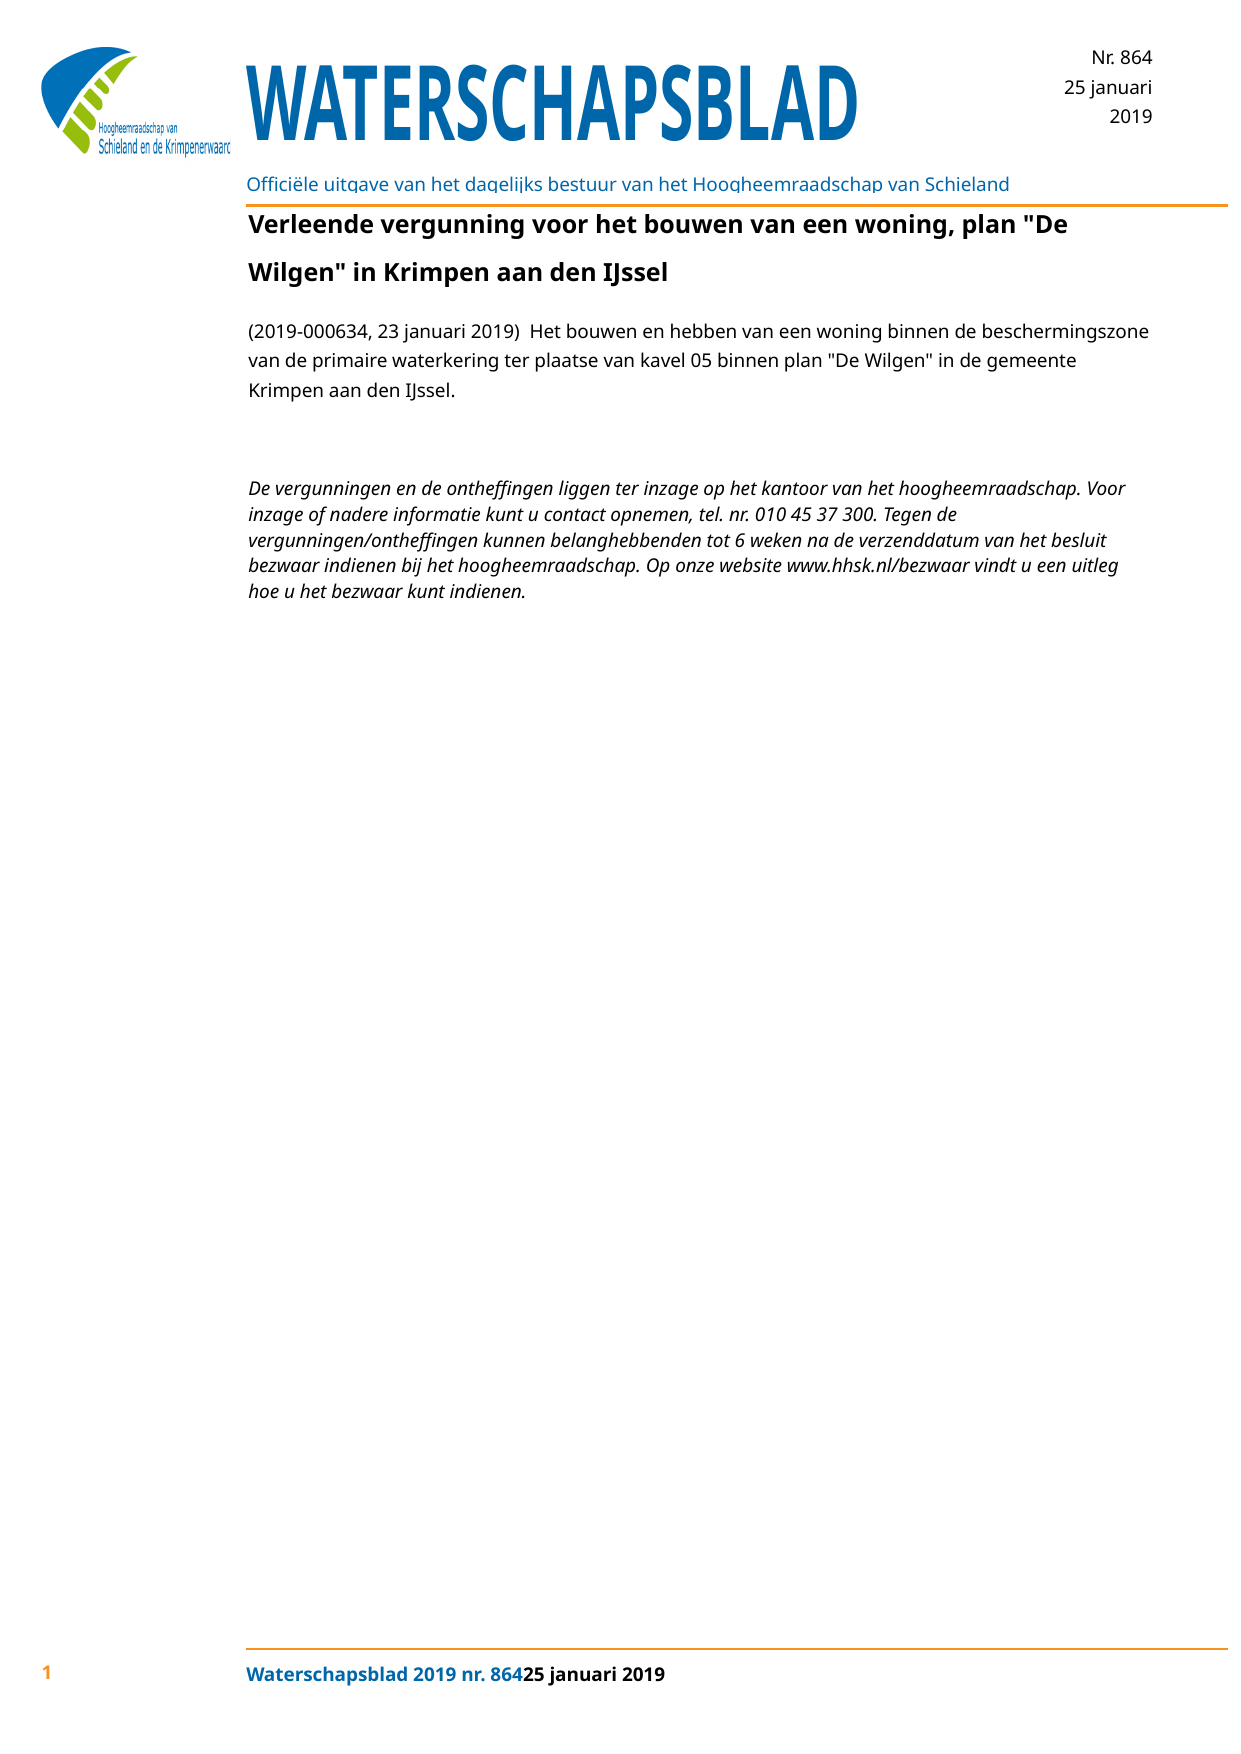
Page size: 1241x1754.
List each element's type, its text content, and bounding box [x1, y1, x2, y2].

picture [41, 47, 231, 172]
text Verleende vergunning voor het bouwen van een woning, plan "De Wilgen" in Krimpen aan den IJssel [248, 207, 1152, 288]
text De vergunningen en de ontheffingen liggen ter inzage op het kantoor van het hoogheemraadschap. Voor inzage of nadere informatie kunt u contact opnemen, tel. nr. 010 45 37 300. Tegen de vergunningen/ontheffingen kunnen belanghebbenden tot 6 weken na de verzenddatum van het besluit bezwaar indienen bij het hoogheemraadschap. Op onze website www.hhsk.nl/bezwaar vindt u een uitleg hoe u het bezwaar kunt indienen. [248, 475, 1152, 604]
text (2019-000634, 23 januari 2019) Het bouwen en hebben van een woning binnen de beschermingszone van de primaire waterkering ter plaatse van kavel 05 binnen plan "De Wilgen" in de gemeente Krimpen aan den IJssel. [248, 318, 1152, 403]
